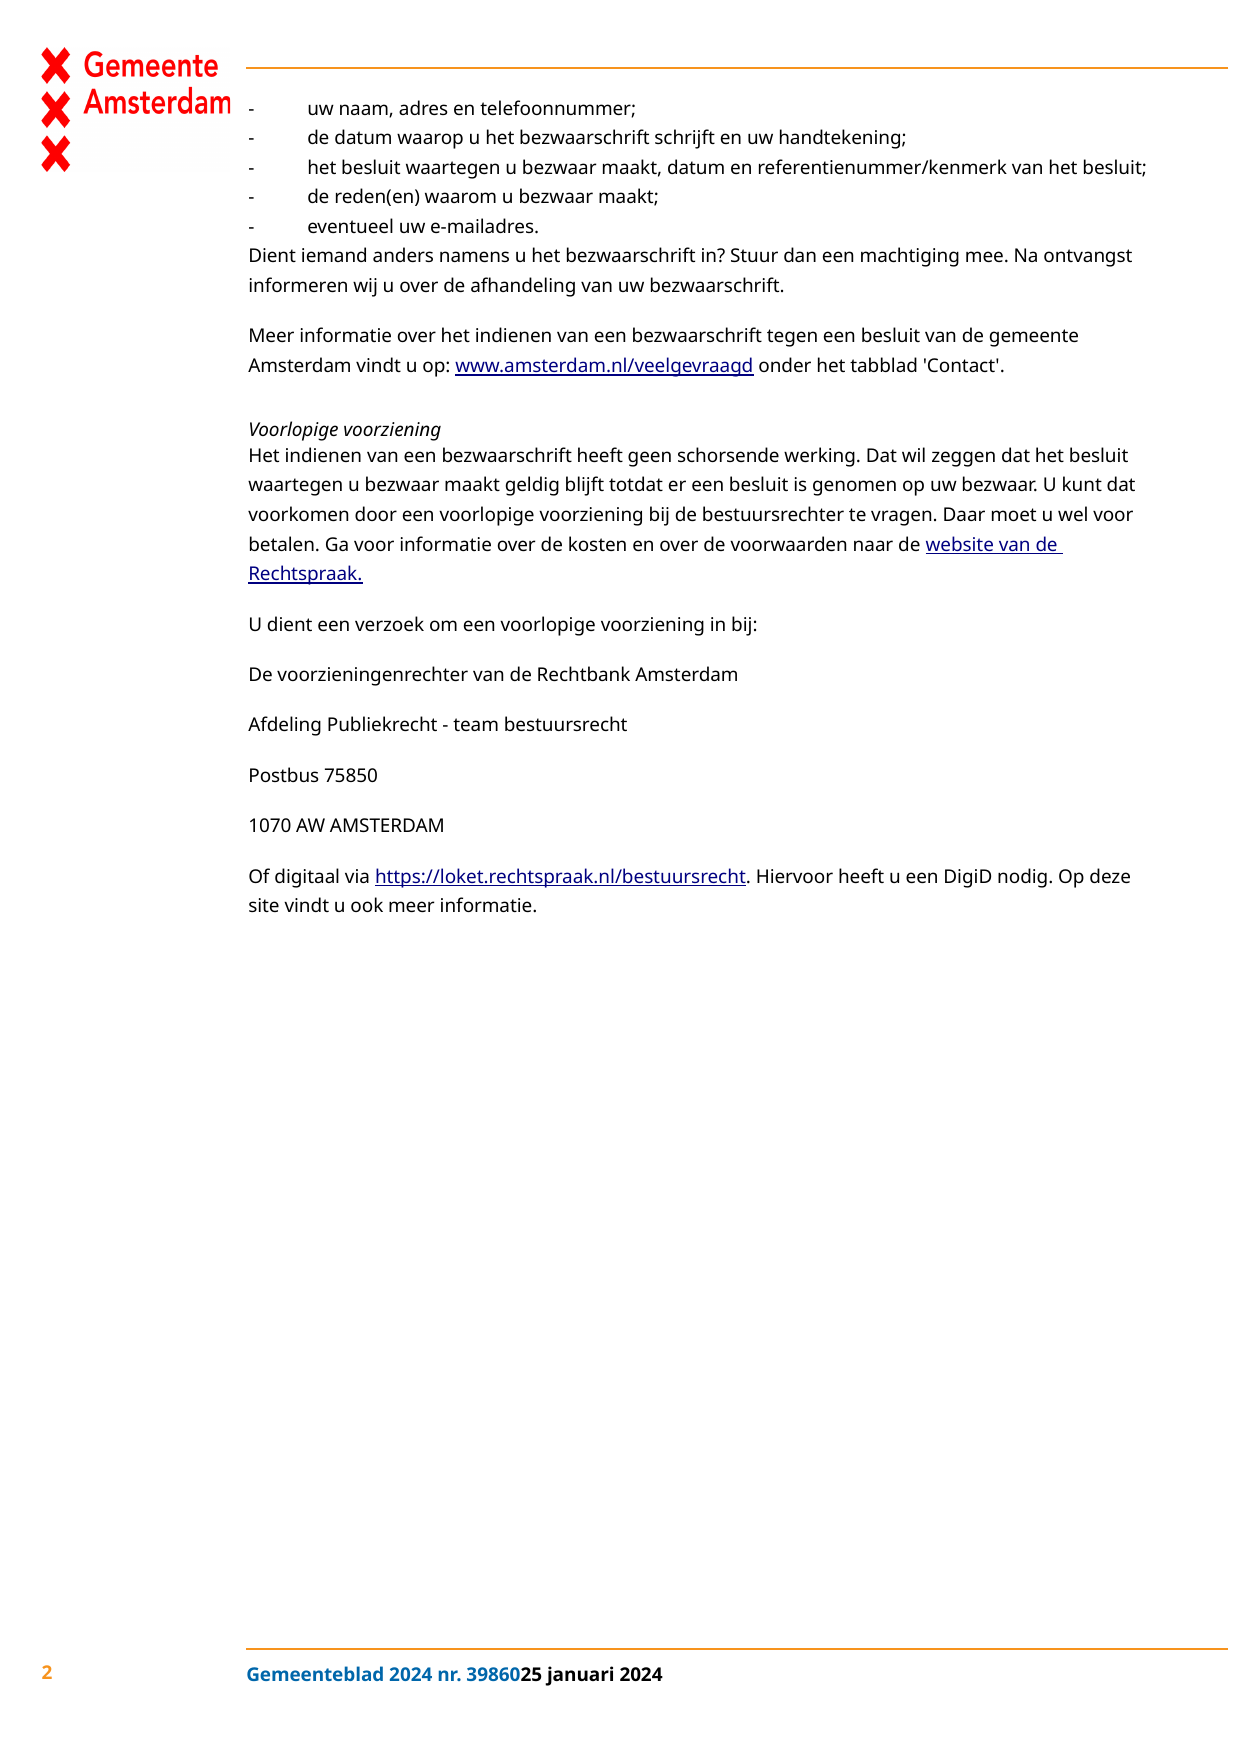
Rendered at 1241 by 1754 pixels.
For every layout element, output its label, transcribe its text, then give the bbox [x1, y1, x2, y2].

list eventueel uw e-mailadres. [248, 213, 1152, 239]
list uw naam, adres en telefoonnummer; [248, 95, 1152, 121]
text Of digitaal via https://loket.rechtspraak.nl/bestuursrecht. Hiervoor heeft u een DigiD nodig. Op deze site vindt u ook meer informatie. [248, 863, 1152, 918]
picture [41, 47, 231, 172]
list de reden(en) waarom u bezwaar maakt; [248, 183, 1152, 209]
text Het indienen van een bezwaarschrift heeft geen schorsende werking. Dat wil zeggen dat het besluit waartegen u bezwaar maakt geldig blijft totdat er een besluit is genomen op uw bezwaar. U kunt dat voorkomen door een voorlopige voorziening bij de bestuursrechter te vragen. Daar moet u wel voor betalen. Ga voor informatie over de kosten en over de voorwaarden naar de website van de Rechtspraak. [248, 442, 1152, 586]
text 1070 AW AMSTERDAM [248, 812, 1152, 838]
text Postbus 75850 [248, 762, 1152, 788]
list het besluit waartegen u bezwaar maakt, datum en referentienummer/kenmerk van het besluit; [248, 154, 1152, 180]
text Dient iemand anders namens u het bezwaarschrift in? Stuur dan een machtiging mee. Na ontvangst informeren wij u over de afhandeling van uw bezwaarschrift. [248, 243, 1152, 298]
text Meer informatie over het indienen van een bezwaarschrift tegen een besluit van de gemeente Amsterdam vindt u op: www.amsterdam.nl/veelgevraagd onder het tabblad 'Contact'. [248, 323, 1152, 378]
text U dient een verzoek om een voorlopige voorziening in bij: [248, 611, 1152, 636]
text Voorlopige voorziening [248, 416, 1152, 442]
text Afdeling Publiekrecht - team bestuursrecht [248, 712, 1152, 737]
list de datum waarop u het bezwaarschrift schrijft en uw handtekening; [248, 124, 1152, 150]
text De voorzieningenrechter van de Rechtbank Amsterdam [248, 661, 1152, 687]
